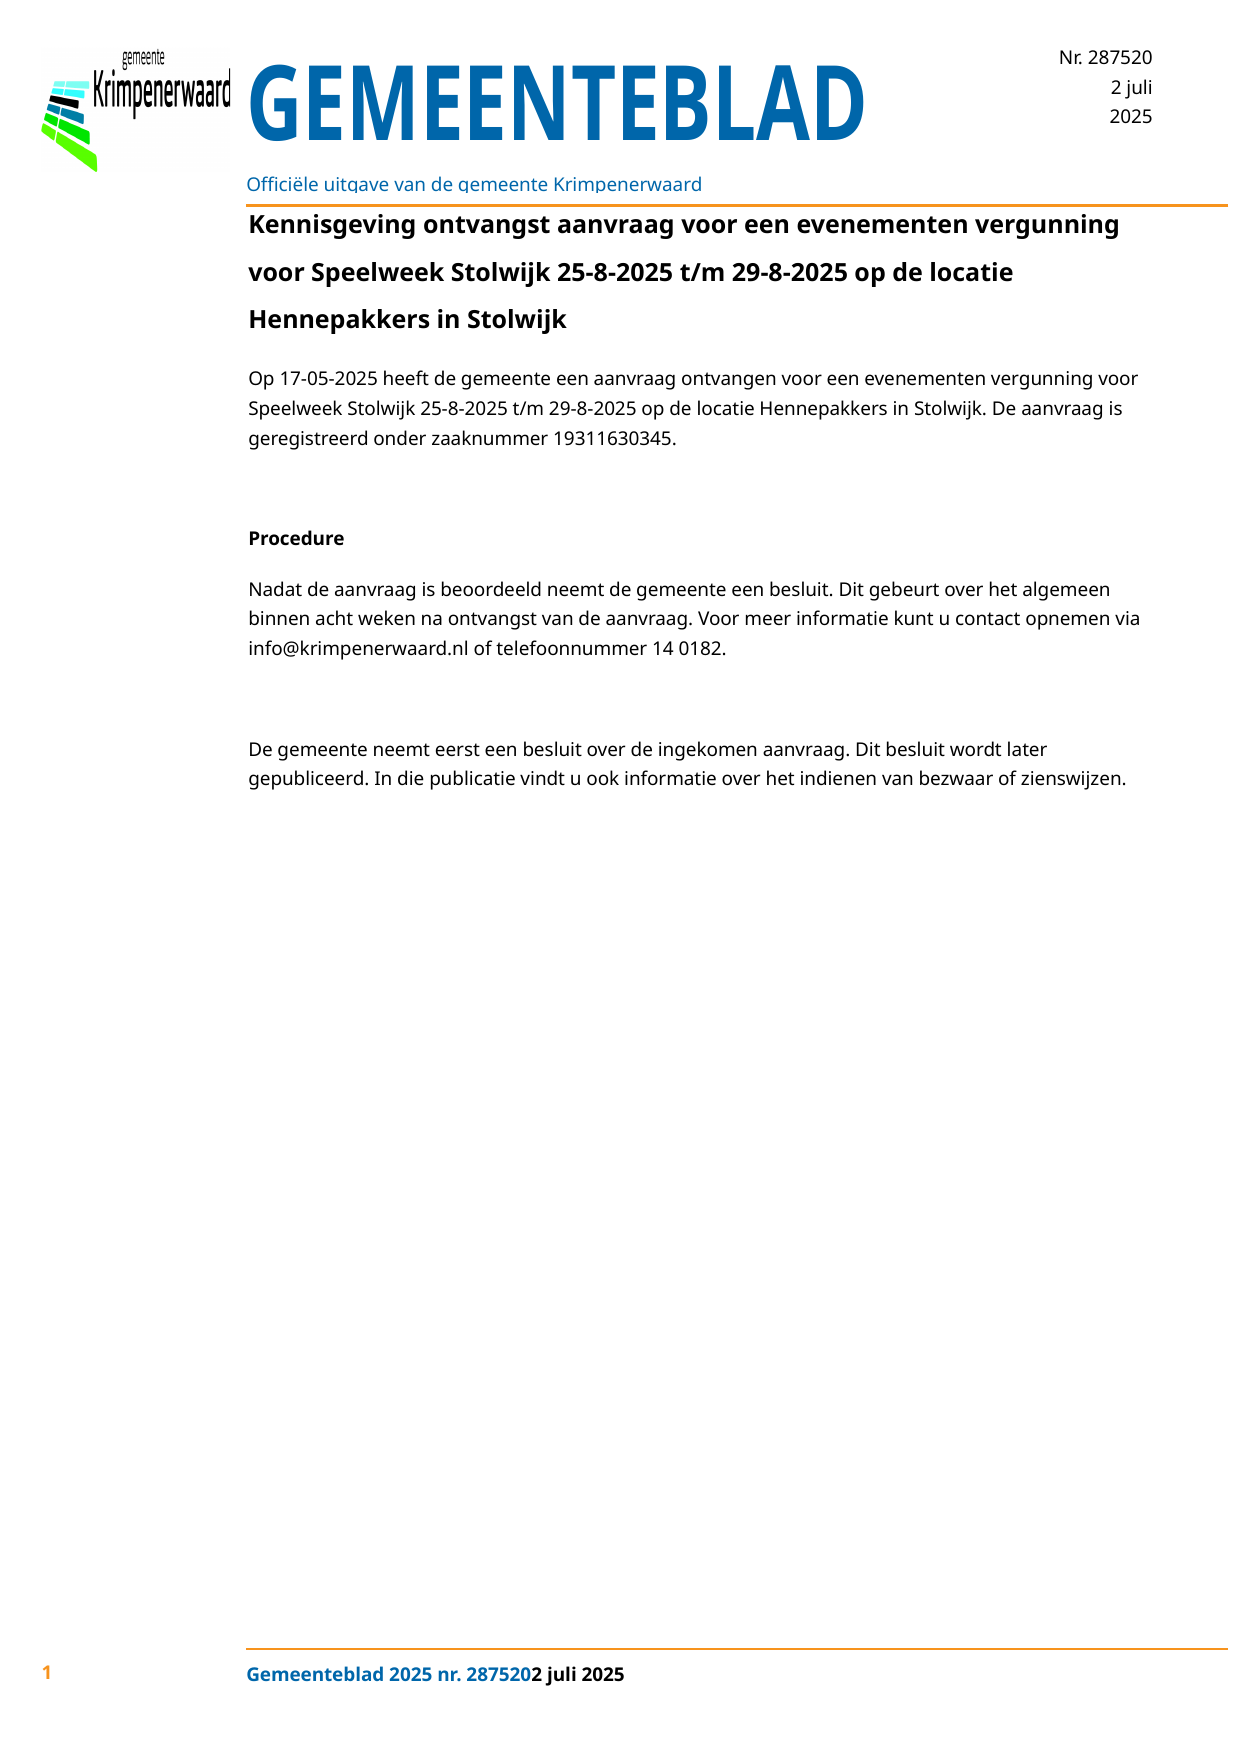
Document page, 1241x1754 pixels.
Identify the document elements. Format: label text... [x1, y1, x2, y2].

text Kennisgeving ontvangst aanvraag voor een evenementen vergunning voor Speelweek Stolwijk 25-8-2025 t/m 29-8-2025 op de locatie Hennepakkers in Stolwijk [248, 207, 1152, 336]
text Op 17-05-2025 heeft de gemeente een aanvraag ontvangen voor een evenementen vergunning voor Speelweek Stolwijk 25-8-2025 t/m 29-8-2025 op de locatie Hennepakkers in Stolwijk. De aanvraag is geregistreerd onder zaaknummer 19311630345. [248, 366, 1152, 450]
text De gemeente neemt eerst een besluit over de ingekomen aanvraag. Dit besluit wordt later gepubliceerd. In die publicatie vindt u ook informatie over het indienen van bezwaar of zienswijzen. [248, 736, 1152, 791]
text Procedure [248, 526, 1152, 551]
text Nadat de aanvraag is beoordeeld neemt de gemeente een besluit. Dit gebeurt over het algemeen binnen acht weken na ontvangst van de aanvraag. Voor meer informatie kunt u contact opnemen via info@krimpenerwaard.nl of telefoonnummer 14 0182. [248, 576, 1152, 661]
picture [41, 47, 231, 172]
